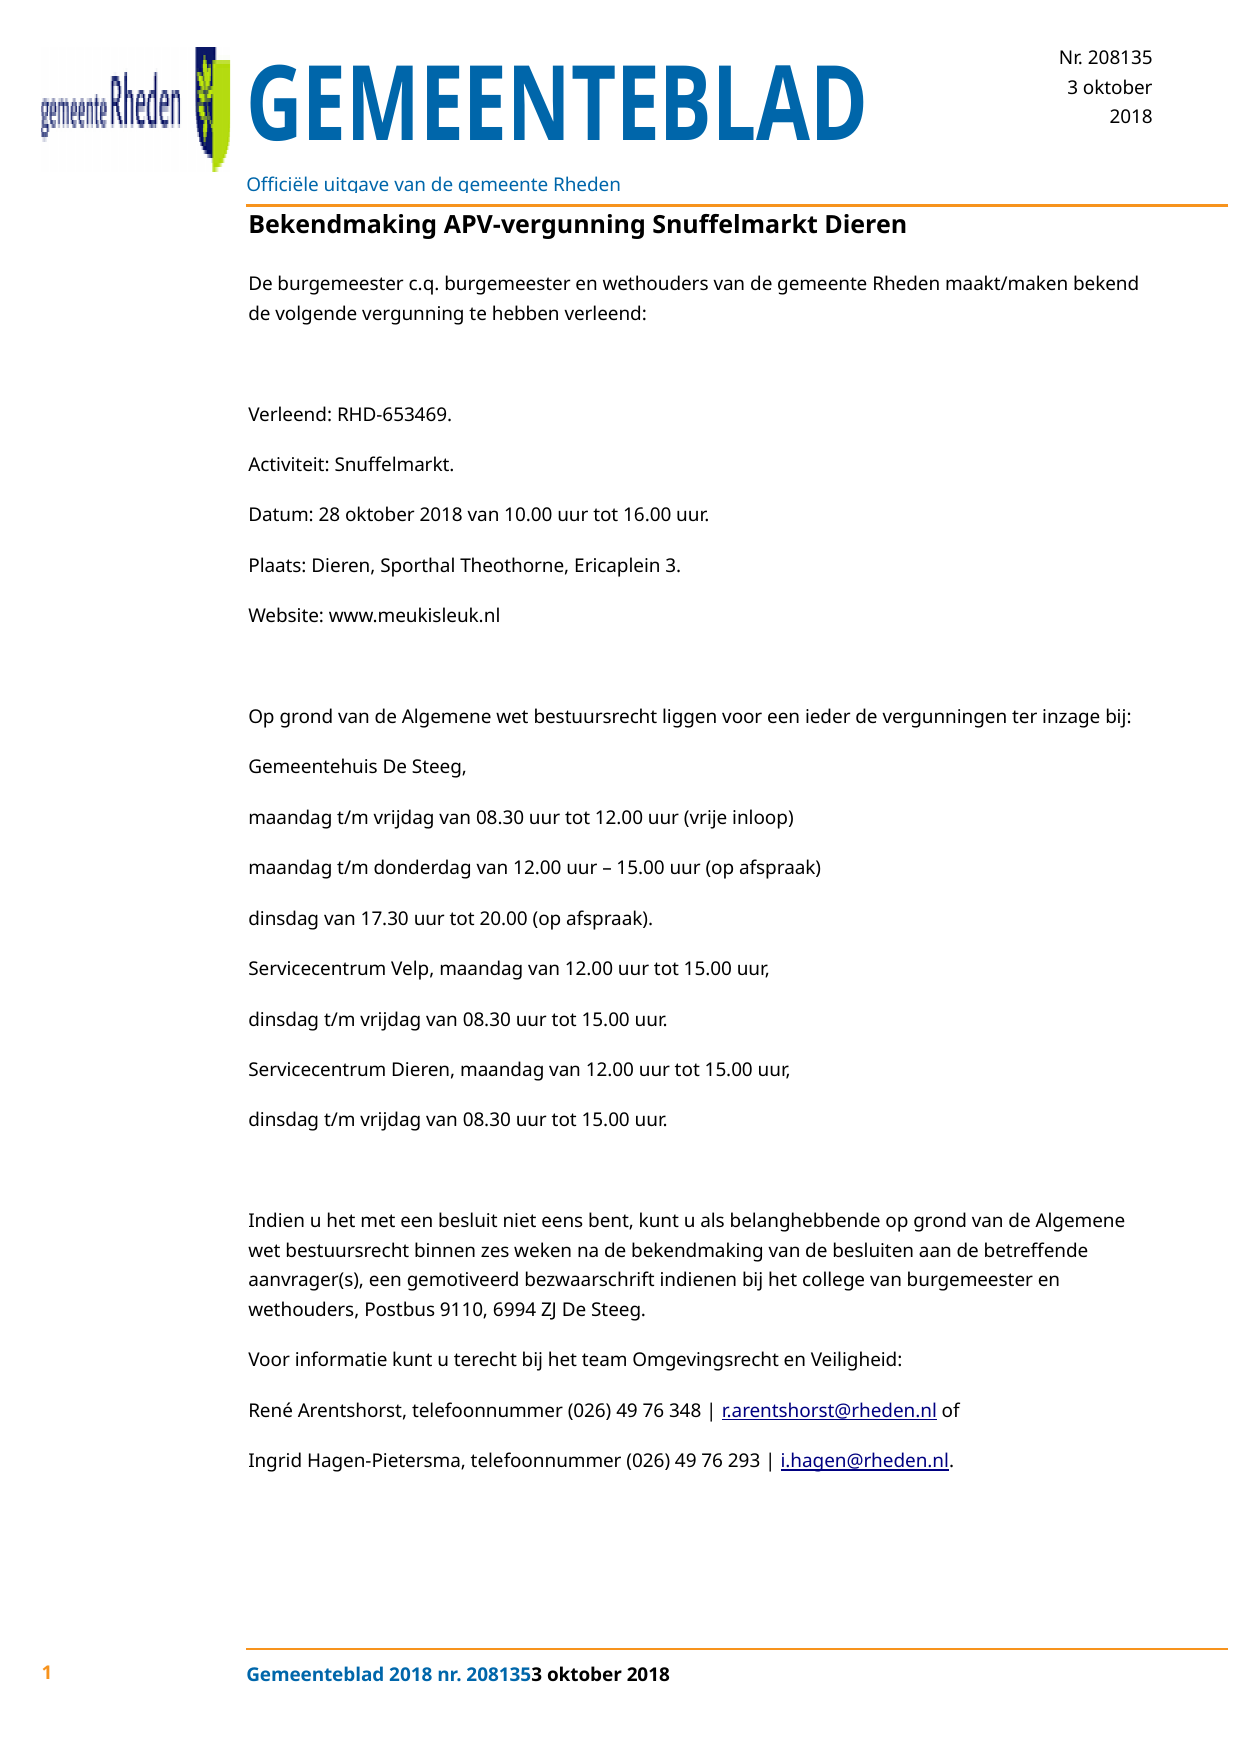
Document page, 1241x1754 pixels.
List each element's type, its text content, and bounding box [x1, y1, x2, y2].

text René Arentshorst, telefoonnummer (026) 49 76 348 | r.arentshorst@rheden.nl of [248, 1397, 1152, 1423]
text Voor informatie kunt u terecht bij het team Omgevingsrecht en Veiligheid: [248, 1347, 1152, 1372]
text Servicecentrum Dieren, maandag van 12.00 uur tot 15.00 uur, [248, 1056, 1152, 1082]
text Indien u het met een besluit niet eens bent, kunt u als belanghebbende op grond van de Algemene wet bestuursrecht binnen zes weken na de bekendmaking van de besluiten aan de betreffende aanvrager(s), een gemotiveerd bezwaarschrift indienen bij het college van burgemeester en wethouders, Postbus 9110, 6994 ZJ De Steeg. [248, 1207, 1152, 1322]
text dinsdag t/m vrijdag van 08.30 uur tot 15.00 uur. [248, 1107, 1152, 1132]
text Servicecentrum Velp, maandag van 12.00 uur tot 15.00 uur, [248, 955, 1152, 981]
text De burgemeester c.q. burgemeester en wethouders van de gemeente Rheden maakt/maken bekend de volgende vergunning te hebben verleend: [248, 270, 1152, 326]
text dinsdag van 17.30 uur tot 20.00 (op afspraak). [248, 905, 1152, 931]
text Website: www.meukisleuk.nl [248, 602, 1152, 628]
text Activiteit: Snuffelmarkt. [248, 451, 1152, 477]
text Ingrid Hagen-Pietersma, telefoonnummer (026) 49 76 293 | i.hagen@rheden.nl. [248, 1447, 1152, 1473]
text Verleend: RHD-653469. [248, 401, 1152, 426]
text Bekendmaking APV-vergunning Snuffelmarkt Dieren [248, 207, 1152, 241]
text maandag t/m donderdag van 12.00 uur – 15.00 uur (op afspraak) [248, 854, 1152, 880]
text maandag t/m vrijdag van 08.30 uur tot 12.00 uur (vrije inloop) [248, 804, 1152, 830]
text Plaats: Dieren, Sporthal Theothorne, Ericaplein 3. [248, 552, 1152, 578]
text Gemeentehuis De Steeg, [248, 754, 1152, 779]
text dinsdag t/m vrijdag van 08.30 uur tot 15.00 uur. [248, 1006, 1152, 1031]
picture [41, 47, 231, 172]
text Datum: 28 oktober 2018 van 10.00 uur tot 16.00 uur. [248, 502, 1152, 527]
text Op grond van de Algemene wet bestuursrecht liggen voor een ieder de vergunningen ter inzage bij: [248, 703, 1152, 729]
